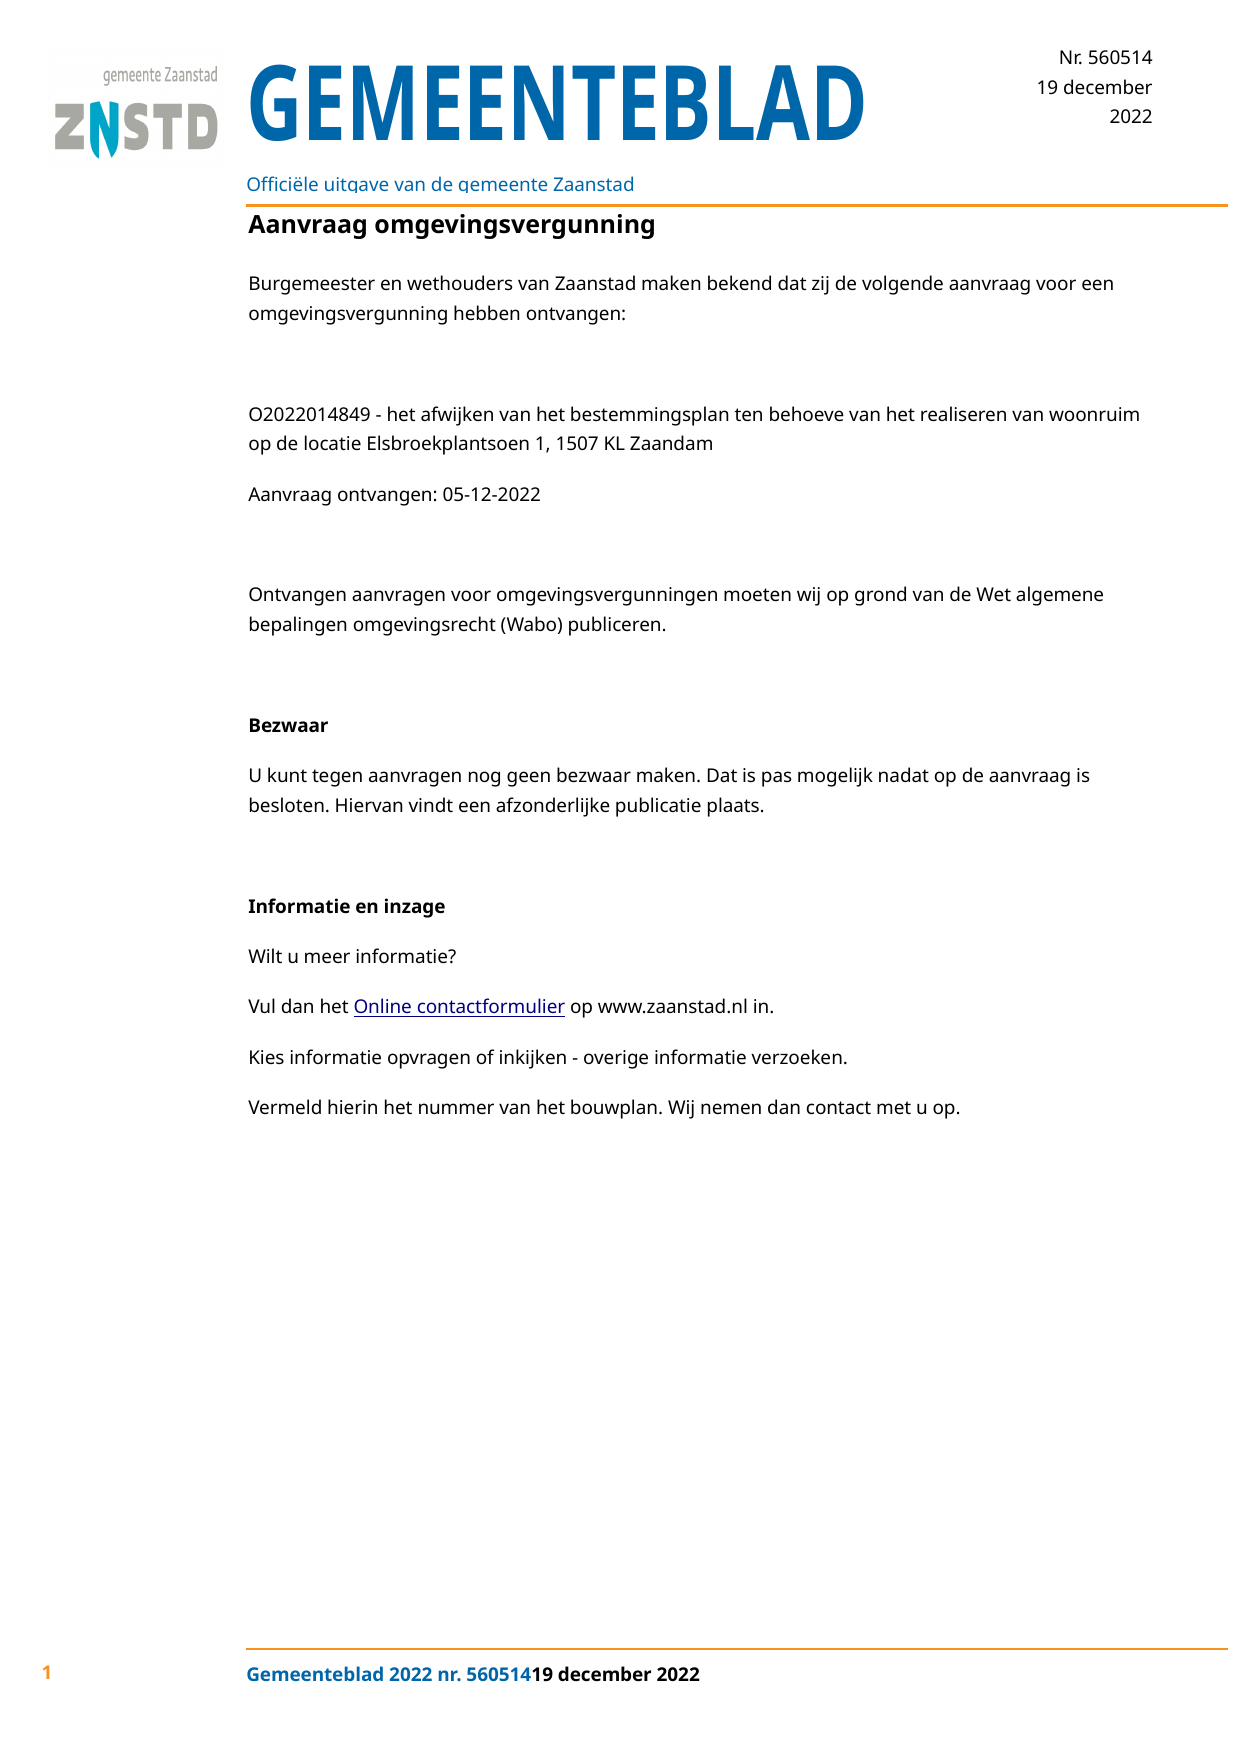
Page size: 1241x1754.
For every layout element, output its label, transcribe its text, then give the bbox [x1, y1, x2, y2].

text Kies informatie opvragen of inkijken - overige informatie verzoeken. [248, 1044, 1152, 1070]
text Ontvangen aanvragen voor omgevingsvergunningen moeten wij op grond van de Wet algemene bepalingen omgevingsrecht (Wabo) publiceren. [248, 582, 1152, 637]
text Burgemeester en wethouders van Zaanstad maken bekend dat zij de volgende aanvraag voor een omgevingsvergunning hebben ontvangen: [248, 270, 1152, 326]
text U kunt tegen aanvragen nog geen bezwaar maken. Dat is pas mogelijk nadat op de aanvraag is besloten. Hiervan vindt een afzonderlijke publicatie plaats. [248, 762, 1152, 818]
text Vermeld hierin het nummer van het bouwplan. Wij nemen dan contact met u op. [248, 1094, 1152, 1120]
picture [41, 47, 231, 172]
text Aanvraag ontvangen: 05-12-2022 [248, 481, 1152, 506]
text Wilt u meer informatie? [248, 943, 1152, 969]
text Aanvraag omgevingsvergunning [248, 207, 1152, 241]
text Bezwaar [248, 712, 1152, 738]
text O2022014849 - het afwijken van het bestemmingsplan ten behoeve van het realiseren van woonruim op de locatie Elsbroekplantsoen 1, 1507 KL Zaandam [248, 401, 1152, 456]
text Vul dan het Online contactformulier op www.zaanstad.nl in. [248, 994, 1152, 1019]
text Informatie en inzage [248, 893, 1152, 918]
